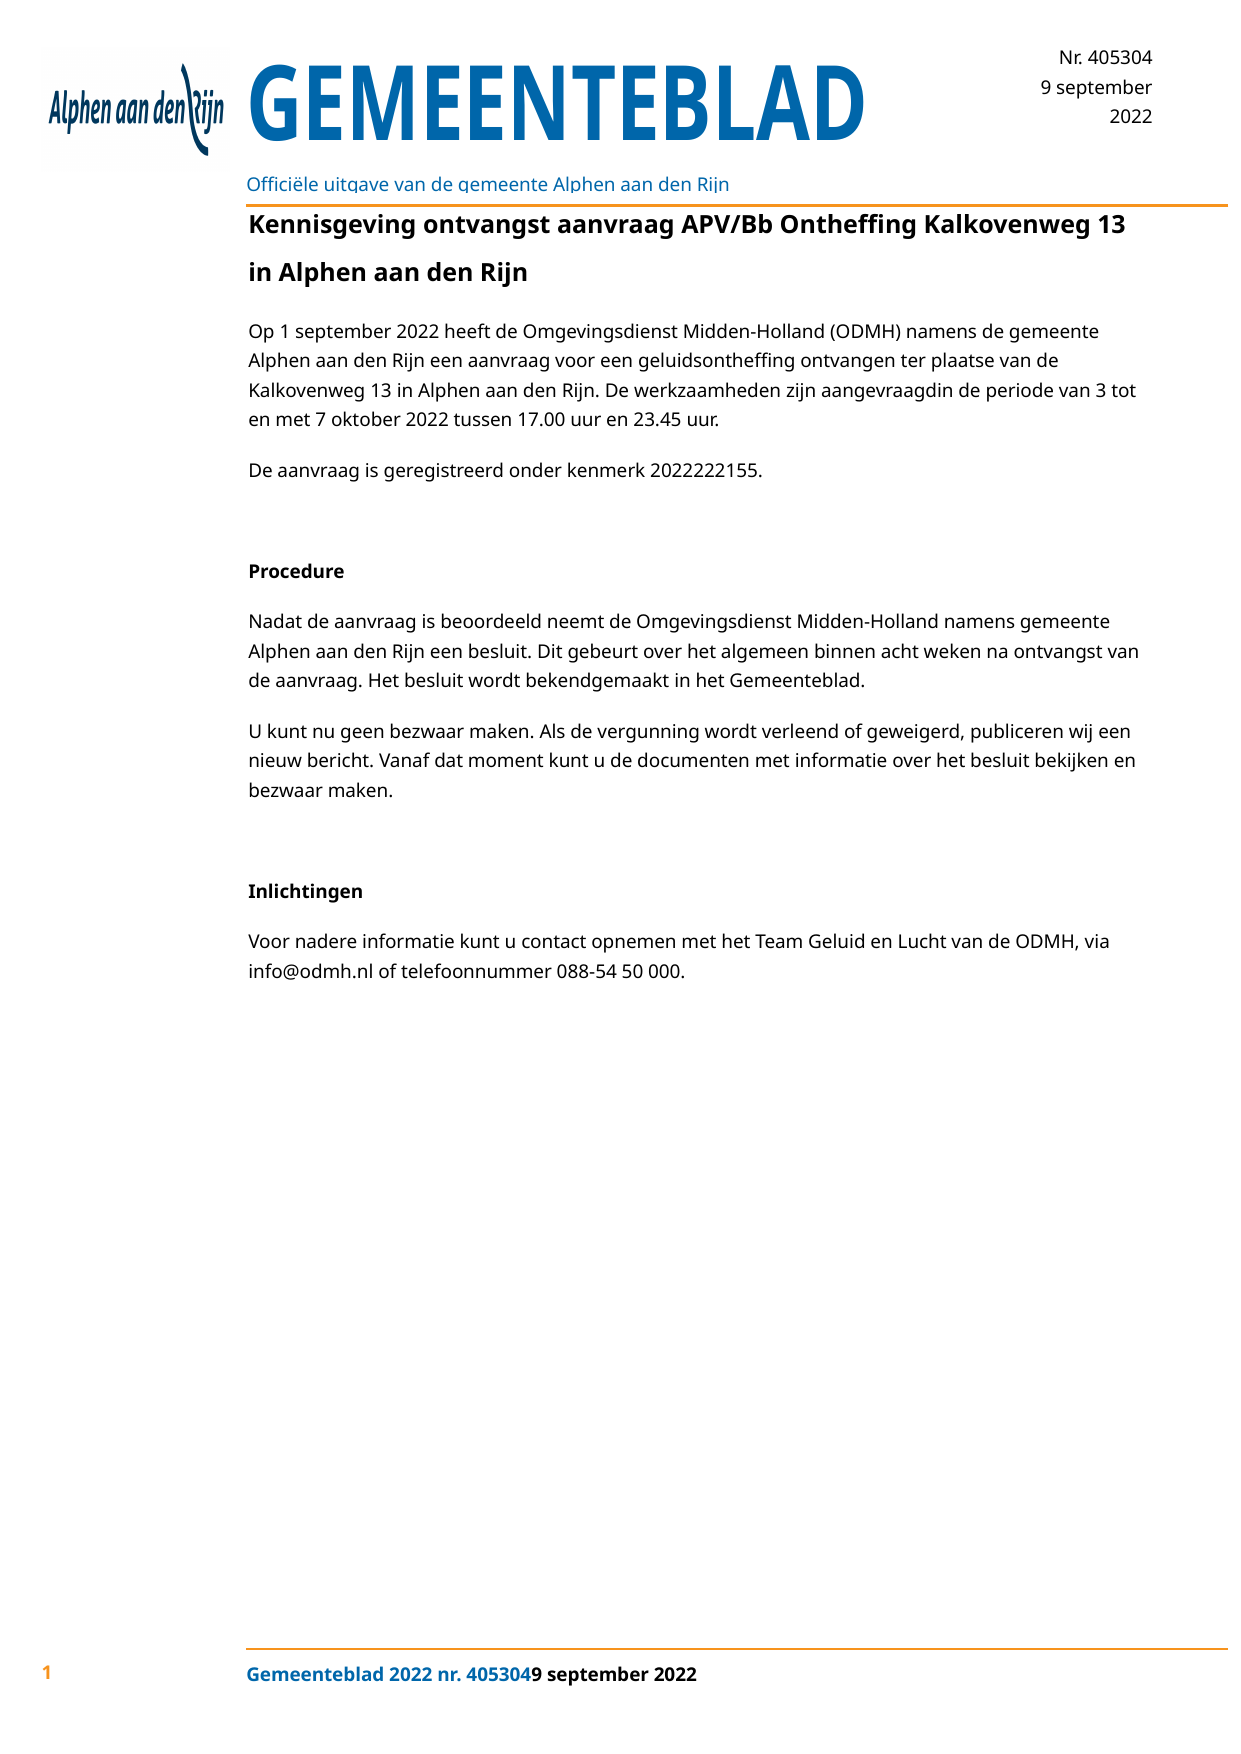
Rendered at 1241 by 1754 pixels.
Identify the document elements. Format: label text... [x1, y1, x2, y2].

text Procedure [248, 558, 1152, 584]
text U kunt nu geen bezwaar maken. Als de vergunning wordt verleend of geweigerd, publiceren wij een nieuw bericht. Vanaf dat moment kunt u de documenten met informatie over het besluit bekijken en bezwaar maken. [248, 718, 1152, 803]
text Voor nadere informatie kunt u contact opnemen met het Team Geluid en Lucht van de ODMH, via info@odmh.nl of telefoonnummer 088-54 50 000. [248, 928, 1152, 984]
text De aanvraag is geregistreerd onder kenmerk 2022222155. [248, 457, 1152, 483]
text Op 1 september 2022 heeft de Omgevingsdienst Midden-Holland (ODMH) namens de gemeente Alphen aan den Rijn een aanvraag voor een geluidsontheffing ontvangen ter plaatse van de Kalkovenweg 13 in Alphen aan den Rijn. De werkzaamheden zijn aangevraagdin de periode van 3 tot en met 7 oktober 2022 tussen 17.00 uur en 23.45 uur. [248, 318, 1152, 432]
text Kennisgeving ontvangst aanvraag APV/Bb Ontheffing Kalkovenweg 13 in Alphen aan den Rijn [248, 207, 1152, 288]
text Inlichtingen [248, 878, 1152, 904]
text Nadat de aanvraag is beoordeeld neemt de Omgevingsdienst Midden-Holland namens gemeente Alphen aan den Rijn een besluit. Dit gebeurt over het algemeen binnen acht weken na ontvangst van de aanvraag. Het besluit wordt bekendgemaakt in het Gemeenteblad. [248, 608, 1152, 693]
picture [41, 47, 231, 172]
